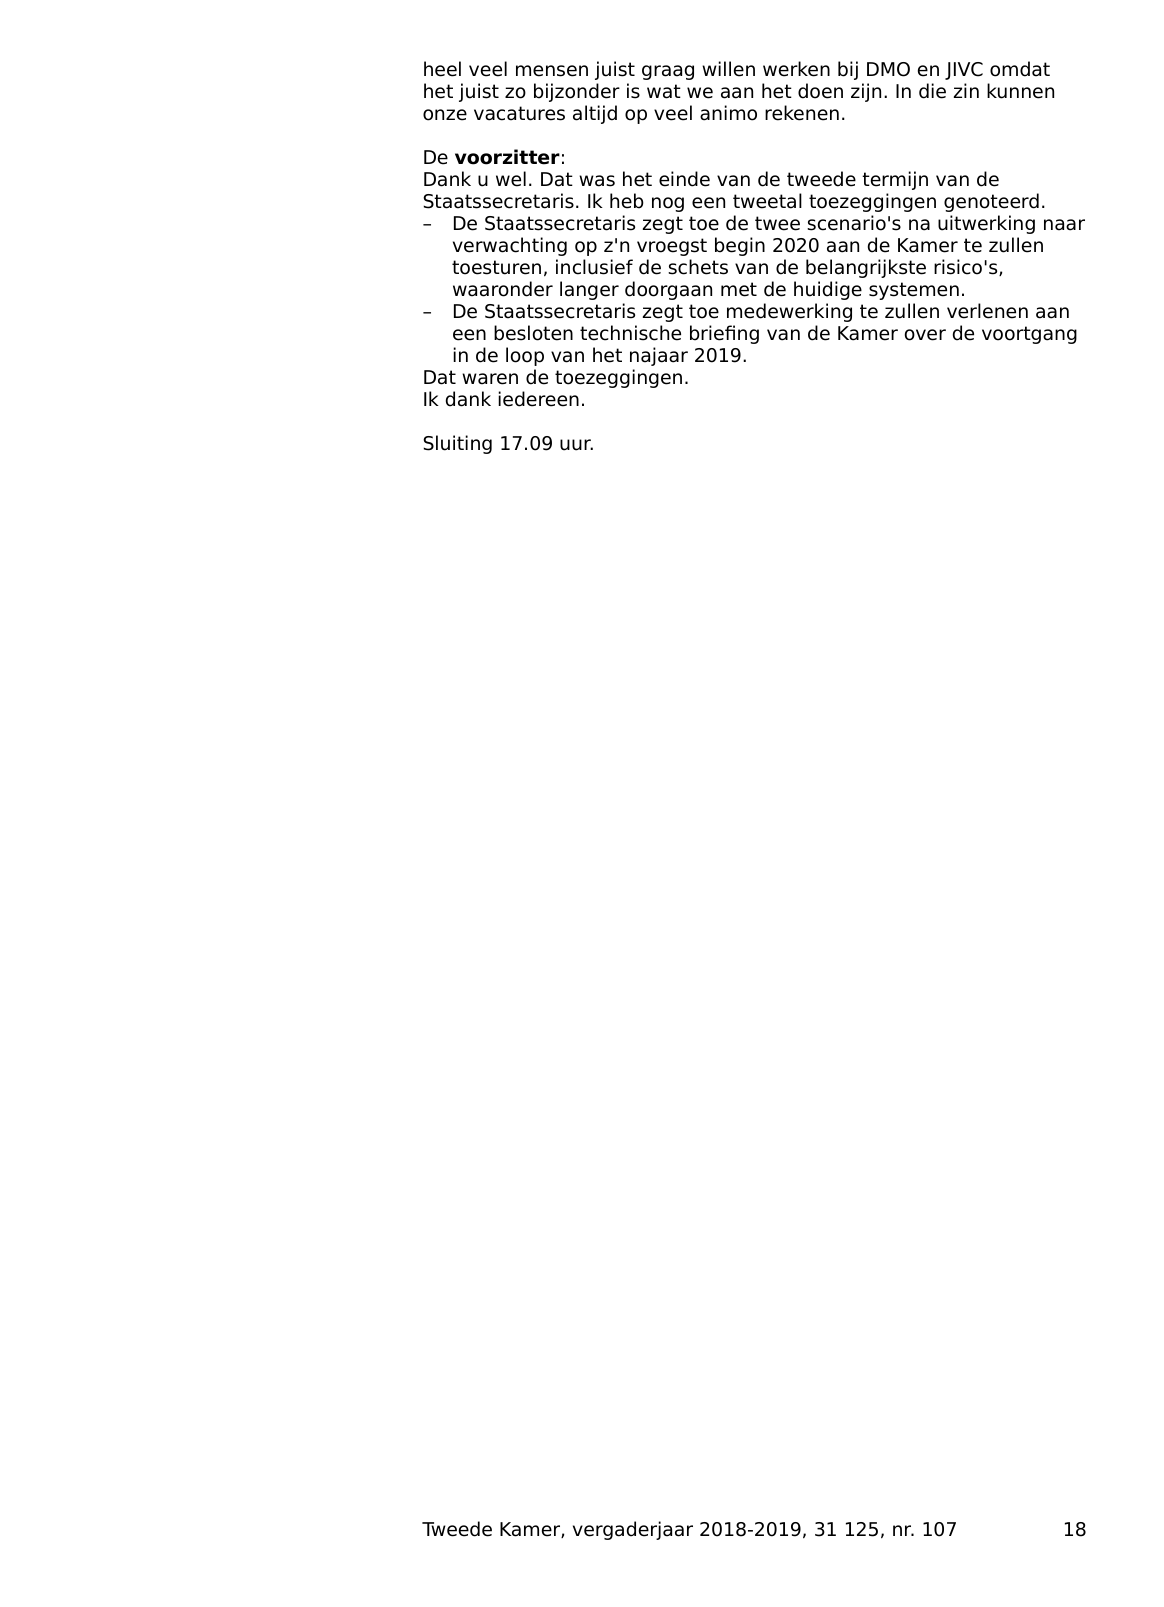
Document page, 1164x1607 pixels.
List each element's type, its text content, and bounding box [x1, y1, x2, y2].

text Sluiting 17.09 uur. [422, 433, 1087, 455]
text De voorzitter: [422, 147, 1087, 169]
text Dat waren de toezeggingen. [422, 367, 1087, 389]
text Ik dank iedereen. [422, 389, 1087, 411]
text Dank u wel. Dat was het einde van de tweede termijn van de Staatssecretaris. Ik heb nog een tweetal toezeggingen genoteerd. [422, 169, 1087, 213]
text – De Staatssecretaris zegt toe de twee scenario's na uitwerking naar verwachting op z'n vroegst begin 2020 aan de Kamer te zullen toesturen, inclusief de schets van de belangrijkste risico's, waaronder langer doorgaan met de huidige systemen. [422, 213, 1087, 301]
text heel veel mensen juist graag willen werken bij DMO en JIVC omdat het juist zo bijzonder is wat we aan het doen zijn. In die zin kunnen onze vacatures altijd op veel animo rekenen. [422, 59, 1087, 125]
text – De Staatssecretaris zegt toe medewerking te zullen verlenen aan een besloten technische briefing van de Kamer over de voortgang in de loop van het najaar 2019. [422, 301, 1087, 367]
